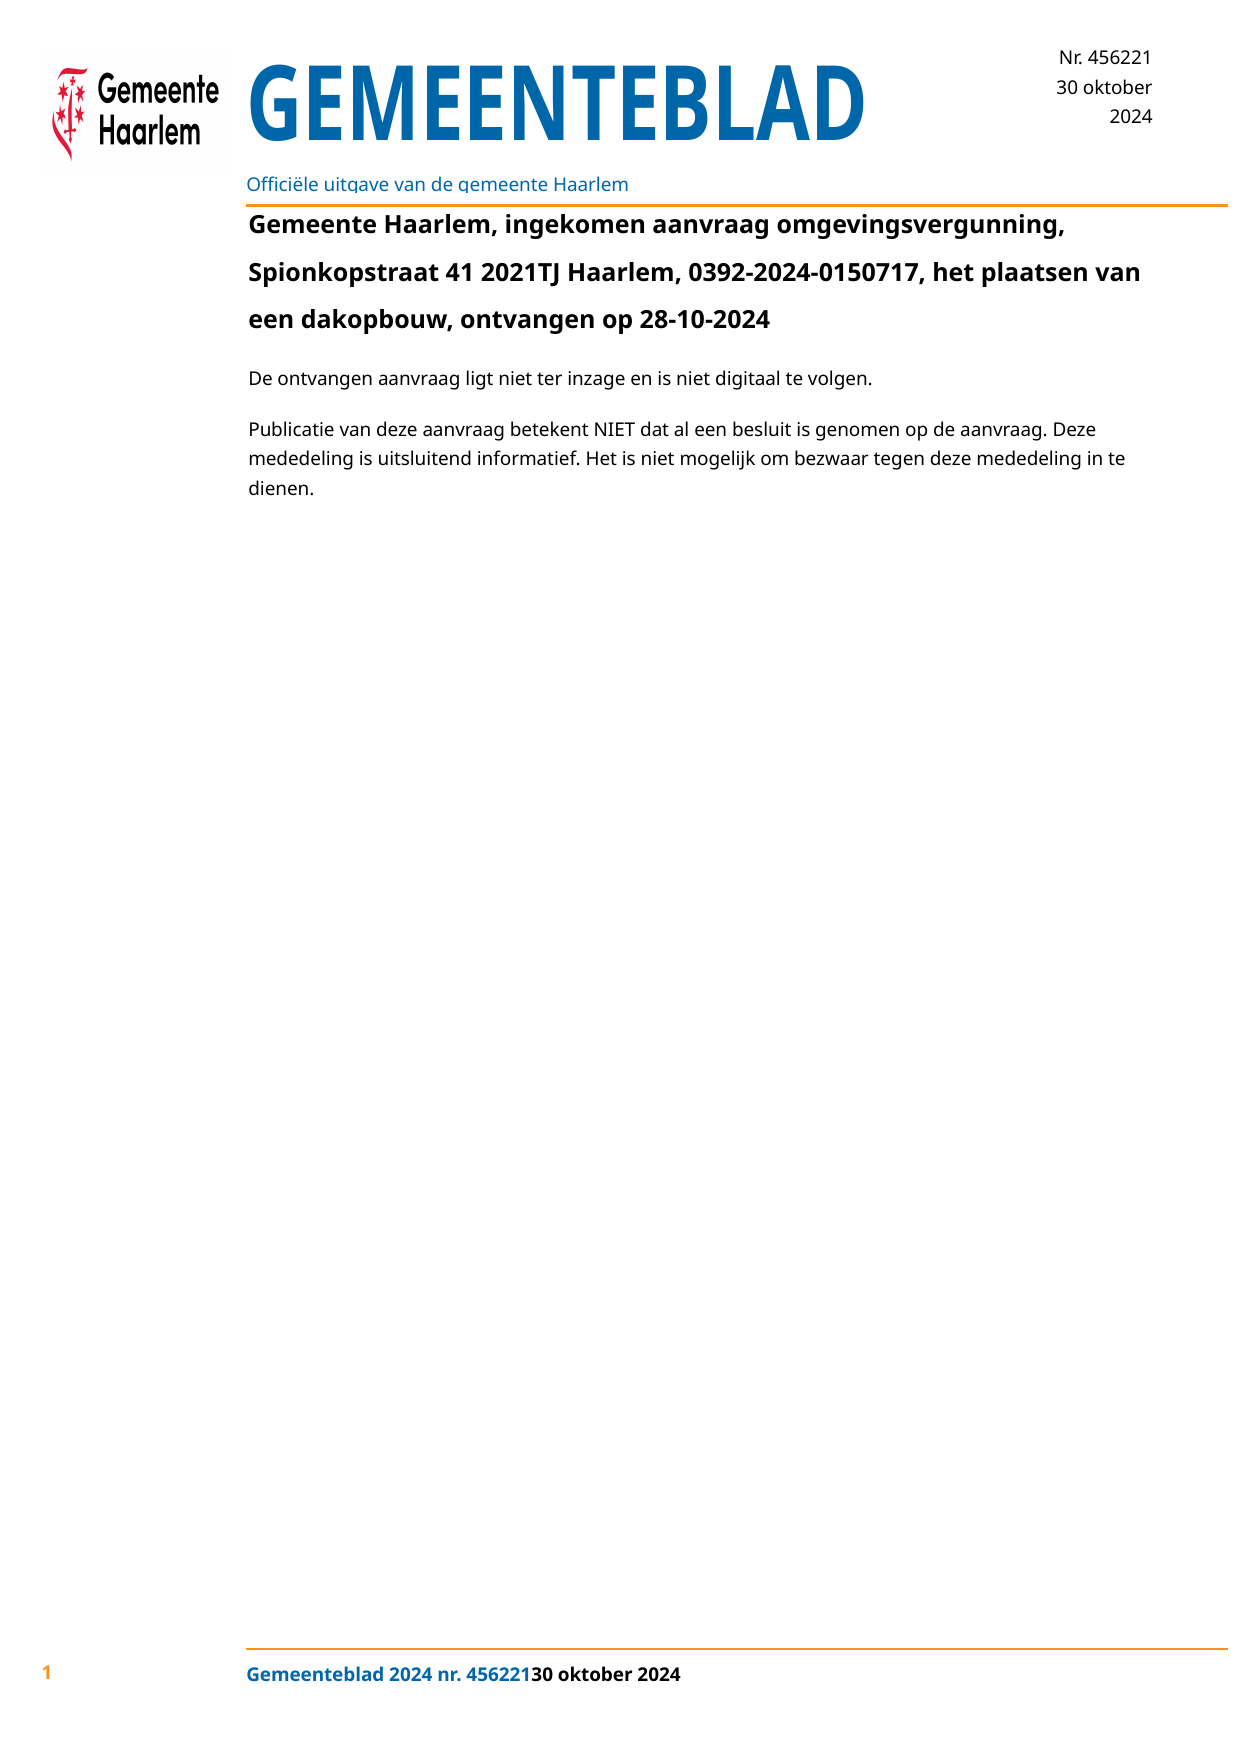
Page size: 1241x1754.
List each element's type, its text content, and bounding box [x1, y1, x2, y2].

text Gemeente Haarlem, ingekomen aanvraag omgevingsvergunning, Spionkopstraat 41 2021TJ Haarlem, 0392-2024-0150717, het plaatsen van een dakopbouw, ontvangen op 28-10-2024 [248, 207, 1152, 336]
text Publicatie van deze aanvraag betekent NIET dat al een besluit is genomen op de aanvraag. Deze mededeling is uitsluitend informatief. Het is niet mogelijk om bezwaar tegen deze mededeling in te dienen. [248, 416, 1152, 501]
text De ontvangen aanvraag ligt niet ter inzage en is niet digitaal te volgen. [248, 366, 1152, 391]
picture [41, 47, 231, 172]
